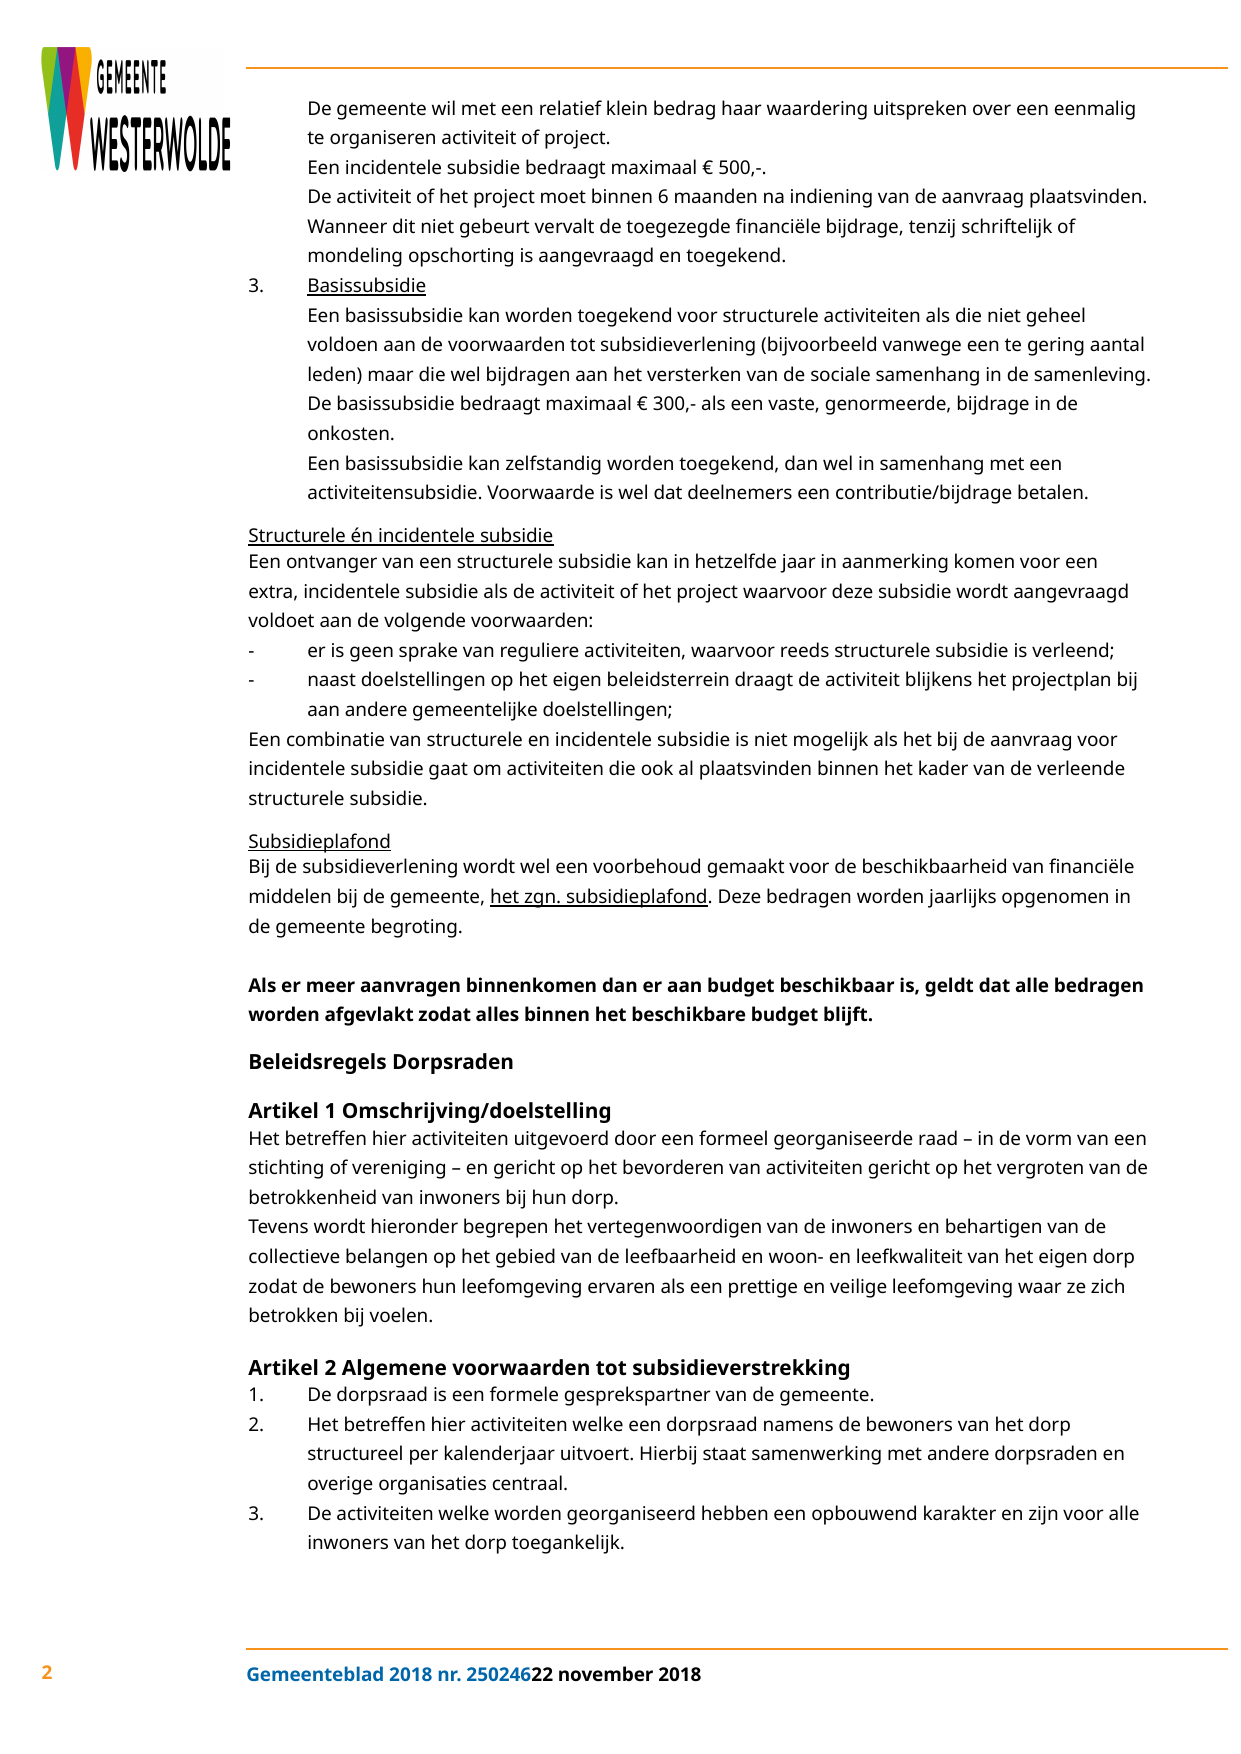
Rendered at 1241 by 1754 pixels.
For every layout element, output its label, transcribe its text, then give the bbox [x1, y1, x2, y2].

text Structurele én incidentele subsidie [248, 522, 1152, 548]
list Een basissubsidie kan zelfstandig worden toegekend, dan wel in samenhang met een activiteitensubsidie. Voorwaarde is wel dat deelnemers een contributie/bijdrage betalen. [248, 450, 1152, 505]
text Als er meer aanvragen binnenkomen dan er aan budget beschikbaar is, geldt dat alle bedragen worden afgevlakt zodat alles binnen het beschikbare budget blijft. [248, 972, 1152, 1027]
text Beleidsregels Dorpsraden [248, 1047, 1152, 1076]
picture [41, 47, 231, 172]
text Artikel 1 Omschrijving/doelstelling [248, 1097, 1152, 1125]
text Een combinatie van structurele en incidentele subsidie is niet mogelijk als het bij de aanvraag voor incidentele subsidie gaat om activiteiten die ook al plaatsvinden binnen het kader van de verleende structurele subsidie. [248, 726, 1152, 811]
text Artikel 2 Algemene voorwaarden tot subsidieverstrekking [248, 1353, 1152, 1381]
list Een incidentele subsidie bedraagt maximaal € 500,-. [248, 154, 1152, 180]
text Tevens wordt hieronder begrepen het vertegenwoordigen van de inwoners en behartigen van de collectieve belangen op het gebied van de leefbaarheid en woon- en leefkwaliteit van het eigen dorp zodat de bewoners hun leefomgeving ervaren als een prettige en veilige leefomgeving waar ze zich betrokken bij voelen. [248, 1214, 1152, 1328]
list Een basissubsidie kan worden toegekend voor structurele activiteiten als die niet geheel voldoen aan de voorwaarden tot subsidieverlening (bijvoorbeeld vanwege een te gering aantal leden) maar die wel bijdragen aan het versterken van de sociale samenhang in de samenleving. De basissubsidie bedraagt maximaal € 300,- als een vaste, genormeerde, bijdrage in de onkosten. [248, 302, 1152, 446]
list Het betreffen hier activiteiten welke een dorpsraad namens de bewoners van het dorp structureel per kalenderjaar uitvoert. Hierbij staat samenwerking met andere dorpsraden en overige organisaties centraal. [248, 1411, 1152, 1496]
list naast doelstellingen op het eigen beleidsterrein draagt de activiteit blijkens het projectplan bij aan andere gemeentelijke doelstellingen; [248, 667, 1152, 722]
text Het betreffen hier activiteiten uitgevoerd door een formeel georganiseerde raad – in de vorm van een stichting of vereniging – en gericht op het bevorderen van activiteiten gericht op het vergroten van de betrokkenheid van inwoners bij hun dorp. [248, 1125, 1152, 1210]
text Een ontvanger van een structurele subsidie kan in hetzelfde jaar in aanmerking komen voor een extra, incidentele subsidie als de activiteit of het project waarvoor deze subsidie wordt aangevraagd voldoet aan de volgende voorwaarden: [248, 548, 1152, 633]
text Subsidieplafond [248, 828, 1152, 854]
list De activiteit of het project moet binnen 6 maanden na indiening van de aanvraag plaatsvinden. Wanneer dit niet gebeurt vervalt de toegezegde financiële bijdrage, tenzij schriftelijk of mondeling opschorting is aangevraagd en toegekend. [248, 183, 1152, 268]
list De gemeente wil met een relatief klein bedrag haar waardering uitspreken over een eenmalig te organiseren activiteit of project. [248, 95, 1152, 150]
list De activiteiten welke worden georganiseerd hebben een opbouwend karakter en zijn voor alle inwoners van het dorp toegankelijk. [248, 1500, 1152, 1555]
text Bij de subsidieverlening wordt wel een voorbehoud gemaakt voor de beschikbaarheid van financiële middelen bij de gemeente, het zgn. subsidieplafond. Deze bedragen worden jaarlijks opgenomen in de gemeente begroting. [248, 854, 1152, 939]
list De dorpsraad is een formele gesprekspartner van de gemeente. [248, 1381, 1152, 1407]
list er is geen sprake van reguliere activiteiten, waarvoor reeds structurele subsidie is verleend; [248, 637, 1152, 663]
list Basissubsidie [248, 272, 1152, 298]
